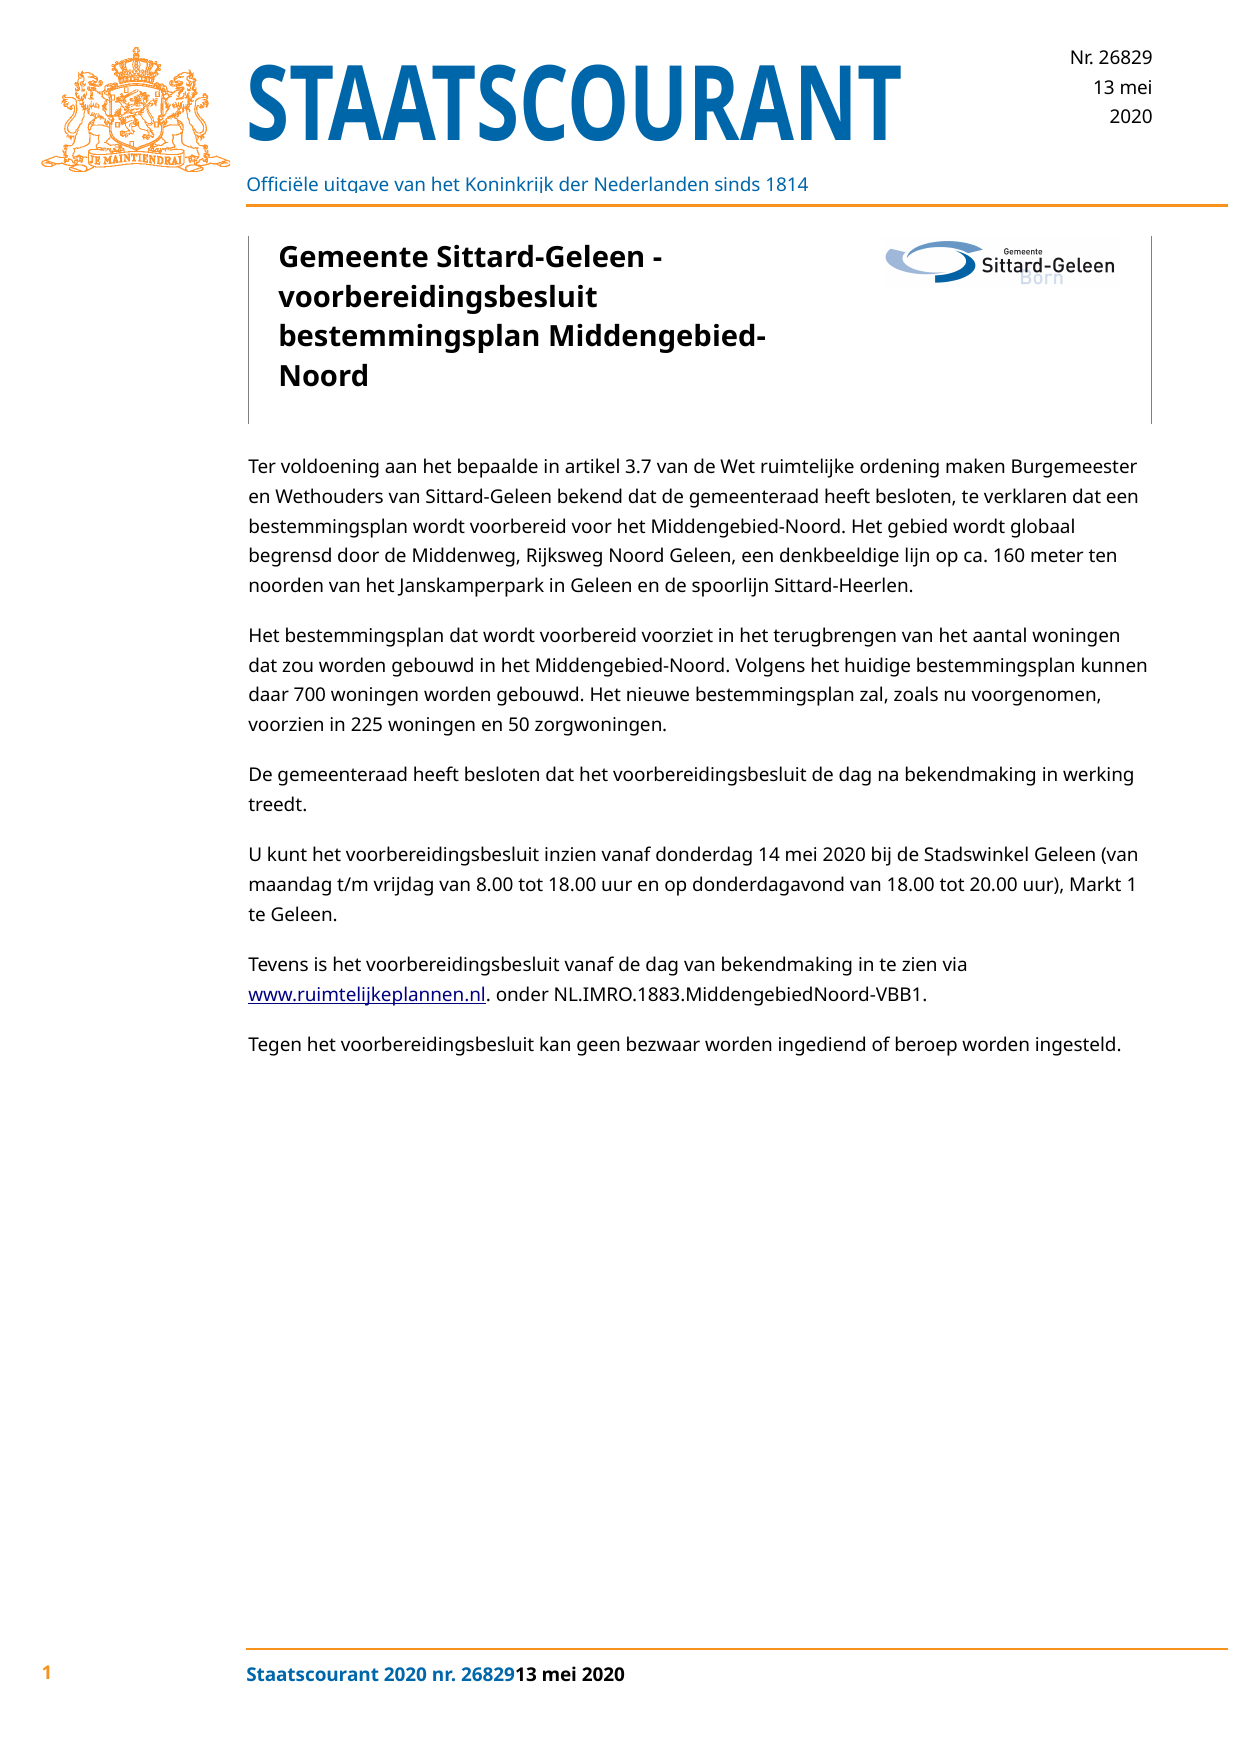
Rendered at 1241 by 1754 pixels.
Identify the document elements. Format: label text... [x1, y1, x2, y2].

picture [41, 47, 231, 172]
text Tevens is het voorbereidingsbesluit vanaf de dag van bekendmaking in te zien via www.ruimtelijkeplannen.nl. onder NL.IMRO.1883.MiddengebiedNoord-VBB1. [248, 951, 1152, 1006]
text De gemeenteraad heeft besloten dat het voorbereidingsbesluit de dag na bekendmaking in werking treedt. [248, 762, 1152, 817]
text Tegen het voorbereidingsbesluit kan geen bezwaar worden ingediend of beroep worden ingesteld. [248, 1031, 1152, 1057]
text Het bestemmingsplan dat wordt voorbereid voorziet in het terugbrengen van het aantal woningen dat zou worden gebouwd in het Middengebied-Noord. Volgens het huidige bestemmingsplan kunnen daar 700 woningen worden gebouwd. Het nieuwe bestemmingsplan zal, zoals nu voorgenomen, voorzien in 225 woningen en 50 zorgwoningen. [248, 622, 1152, 737]
text Ter voldoening aan het bepaalde in artikel 3.7 van de Wet ruimtelijke ordening maken Burgemeester en Wethouders van Sittard-Geleen bekend dat de gemeenteraad heeft besloten, te verklaren dat een bestemmingsplan wordt voorbereid voor het Middengebied-Noord. Het gebied wordt globaal begrensd door de Middenweg, Rijksweg Noord Geleen, een denkbeeldige lijn op ca. 160 meter ten noorden van het Janskamperpark in Geleen en de spoorlijn Sittard-Heerlen. [248, 454, 1152, 598]
table_header [850, 236, 1151, 424]
picture [882, 236, 1119, 289]
table_header Gemeente Sittard-Geleen - voorbereidingsbesluit bestemmingsplan Middengebied-Noord [249, 236, 850, 424]
text U kunt het voorbereidingsbesluit inzien vanaf donderdag 14 mei 2020 bij de Stadswinkel Geleen (van maandag t/m vrijdag van 8.00 tot 18.00 uur en op donderdagavond van 18.00 tot 20.00 uur), Markt 1 te Geleen. [248, 842, 1152, 926]
